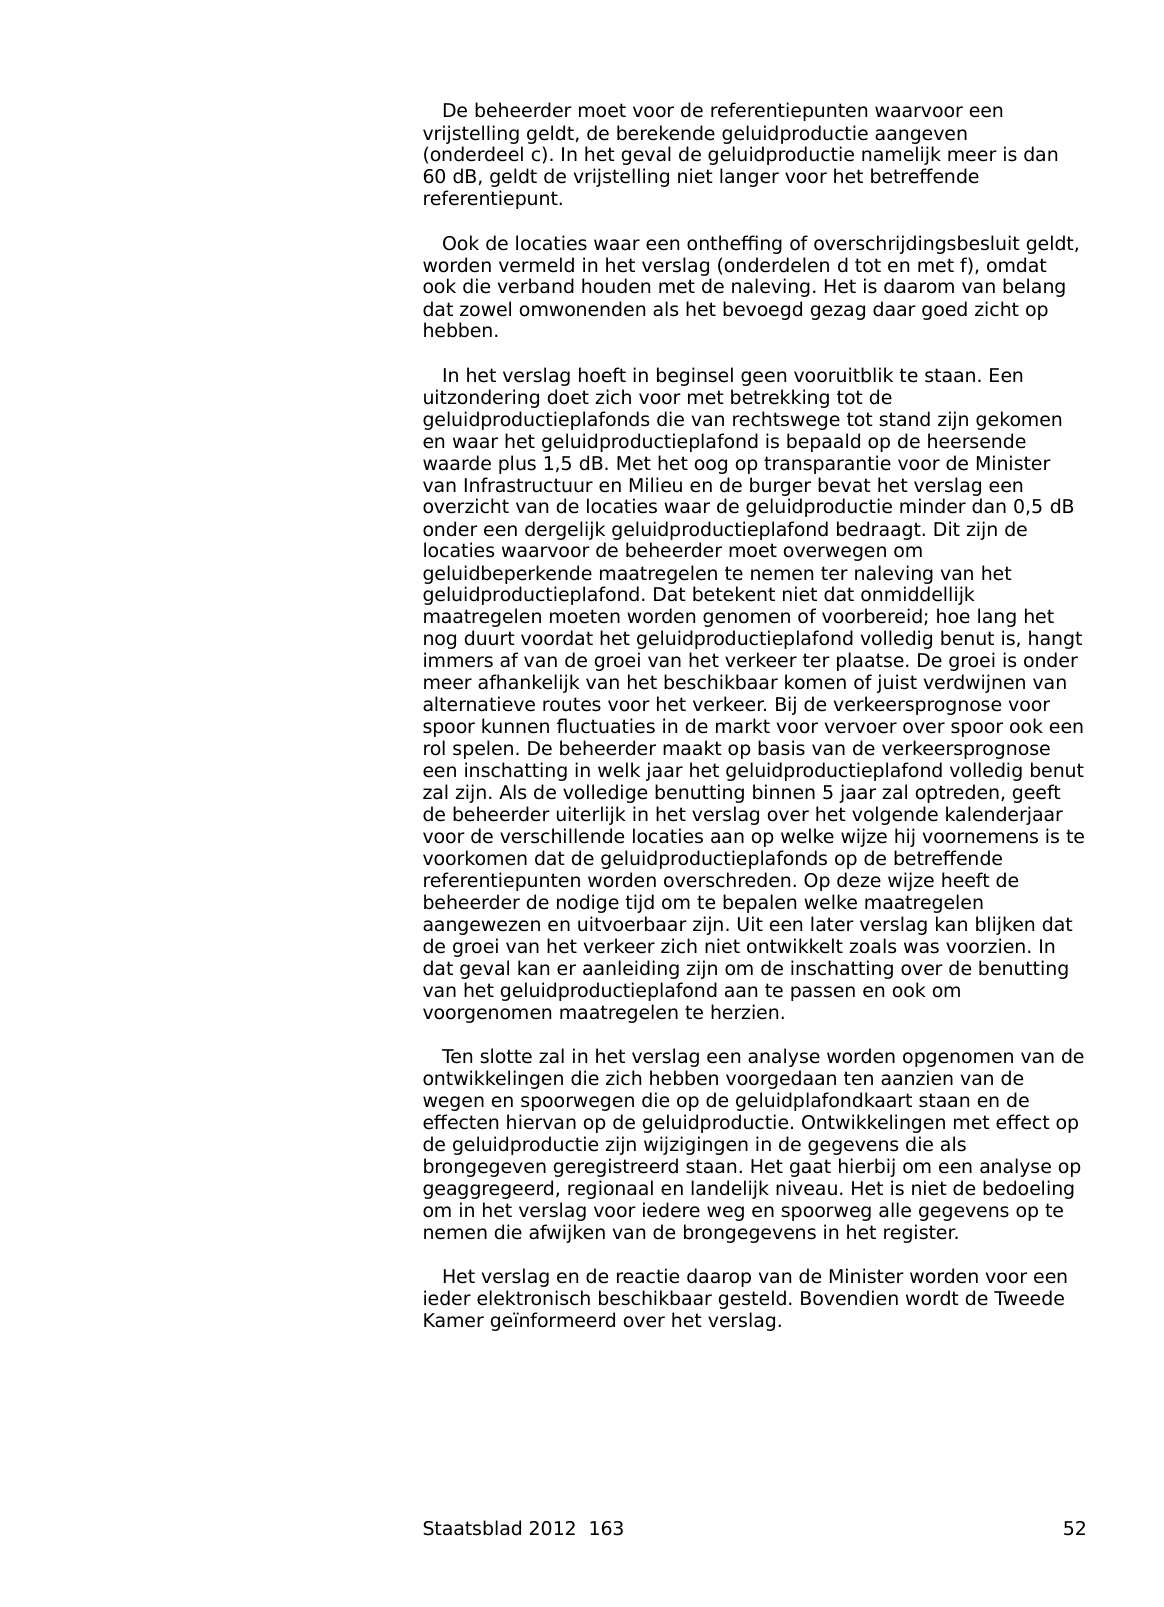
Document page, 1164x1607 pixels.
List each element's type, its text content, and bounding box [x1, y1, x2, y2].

text In het verslag hoeft in beginsel geen vooruitblik te staan. Een uitzondering doet zich voor met betrekking tot de geluidproductieplafonds die van rechtswege tot stand zijn gekomen en waar het geluidproductieplafond is bepaald op de heersende waarde plus 1,5 dB. Met het oog op transparantie voor de Minister van Infrastructuur en Milieu en de burger bevat het verslag een overzicht van de locaties waar de geluidproductie minder dan 0,5 dB onder een dergelijk geluidproductieplafond bedraagt. Dit zijn de locaties waarvoor de beheerder moet overwegen om geluidbeperkende maatregelen te nemen ter naleving van het geluidproductieplafond. Dat betekent niet dat onmiddellijk maatregelen moeten worden genomen of voorbereid; hoe lang het nog duurt voordat het geluidproductieplafond volledig benut is, hangt immers af van de groei van het verkeer ter plaatse. De groei is onder meer afhankelijk van het beschikbaar komen of juist verdwijnen van alternatieve routes voor het verkeer. Bij de verkeersprognose voor spoor kunnen fluctuaties in de markt voor vervoer over spoor ook een rol spelen. De beheerder maakt op basis van de verkeersprognose een inschatting in welk jaar het geluidproductieplafond volledig benut zal zijn. Als de volledige benutting binnen 5 jaar zal optreden, geeft de beheerder uiterlijk in het verslag over het volgende kalenderjaar voor de verschillende locaties aan op welke wijze hij voornemens is te voorkomen dat de geluidproductieplafonds op de betreffende referentiepunten worden overschreden. Op deze wijze heeft de beheerder de nodige tijd om te bepalen welke maatregelen aangewezen en uitvoerbaar zijn. Uit een later verslag kan blijken dat de groei van het verkeer zich niet ontwikkelt zoals was voorzien. In dat geval kan er aanleiding zijn om de inschatting over de benutting van het geluidproductieplafond aan te passen en ook om voorgenomen maatregelen te herzien. [422, 364, 1087, 1024]
text Ten slotte zal in het verslag een analyse worden opgenomen van de ontwikkelingen die zich hebben voorgedaan ten aanzien van de wegen en spoorwegen die op de geluidplafondkaart staan en de effecten hiervan op de geluidproductie. Ontwikkelingen met effect op de geluidproductie zijn wijzigingen in de gegevens die als brongegeven geregistreerd staan. Het gaat hierbij om een analyse op geaggregeerd, regionaal en landelijk niveau. Het is niet de bedoeling om in het verslag voor iedere weg en spoorweg alle gegevens op te nemen die afwijken van de brongegevens in het register. [422, 1046, 1087, 1244]
text De beheerder moet voor de referentiepunten waarvoor een vrijstelling geldt, de berekende geluidproductie aangeven (onderdeel c). In het geval de geluidproductie namelijk meer is dan 60 dB, geldt de vrijstelling niet langer voor het betreffende referentiepunt. [422, 100, 1087, 210]
text Ook de locaties waar een ontheffing of overschrijdingsbesluit geldt, worden vermeld in het verslag (onderdelen d tot en met f), omdat ook die verband houden met de naleving. Het is daarom van belang dat zowel omwonenden als het bevoegd gezag daar goed zicht op hebben. [422, 232, 1087, 342]
text Het verslag en de reactie daarop van de Minister worden voor een ieder elektronisch beschikbaar gesteld. Bovendien wordt de Tweede Kamer geïnformeerd over het verslag. [422, 1266, 1087, 1332]
